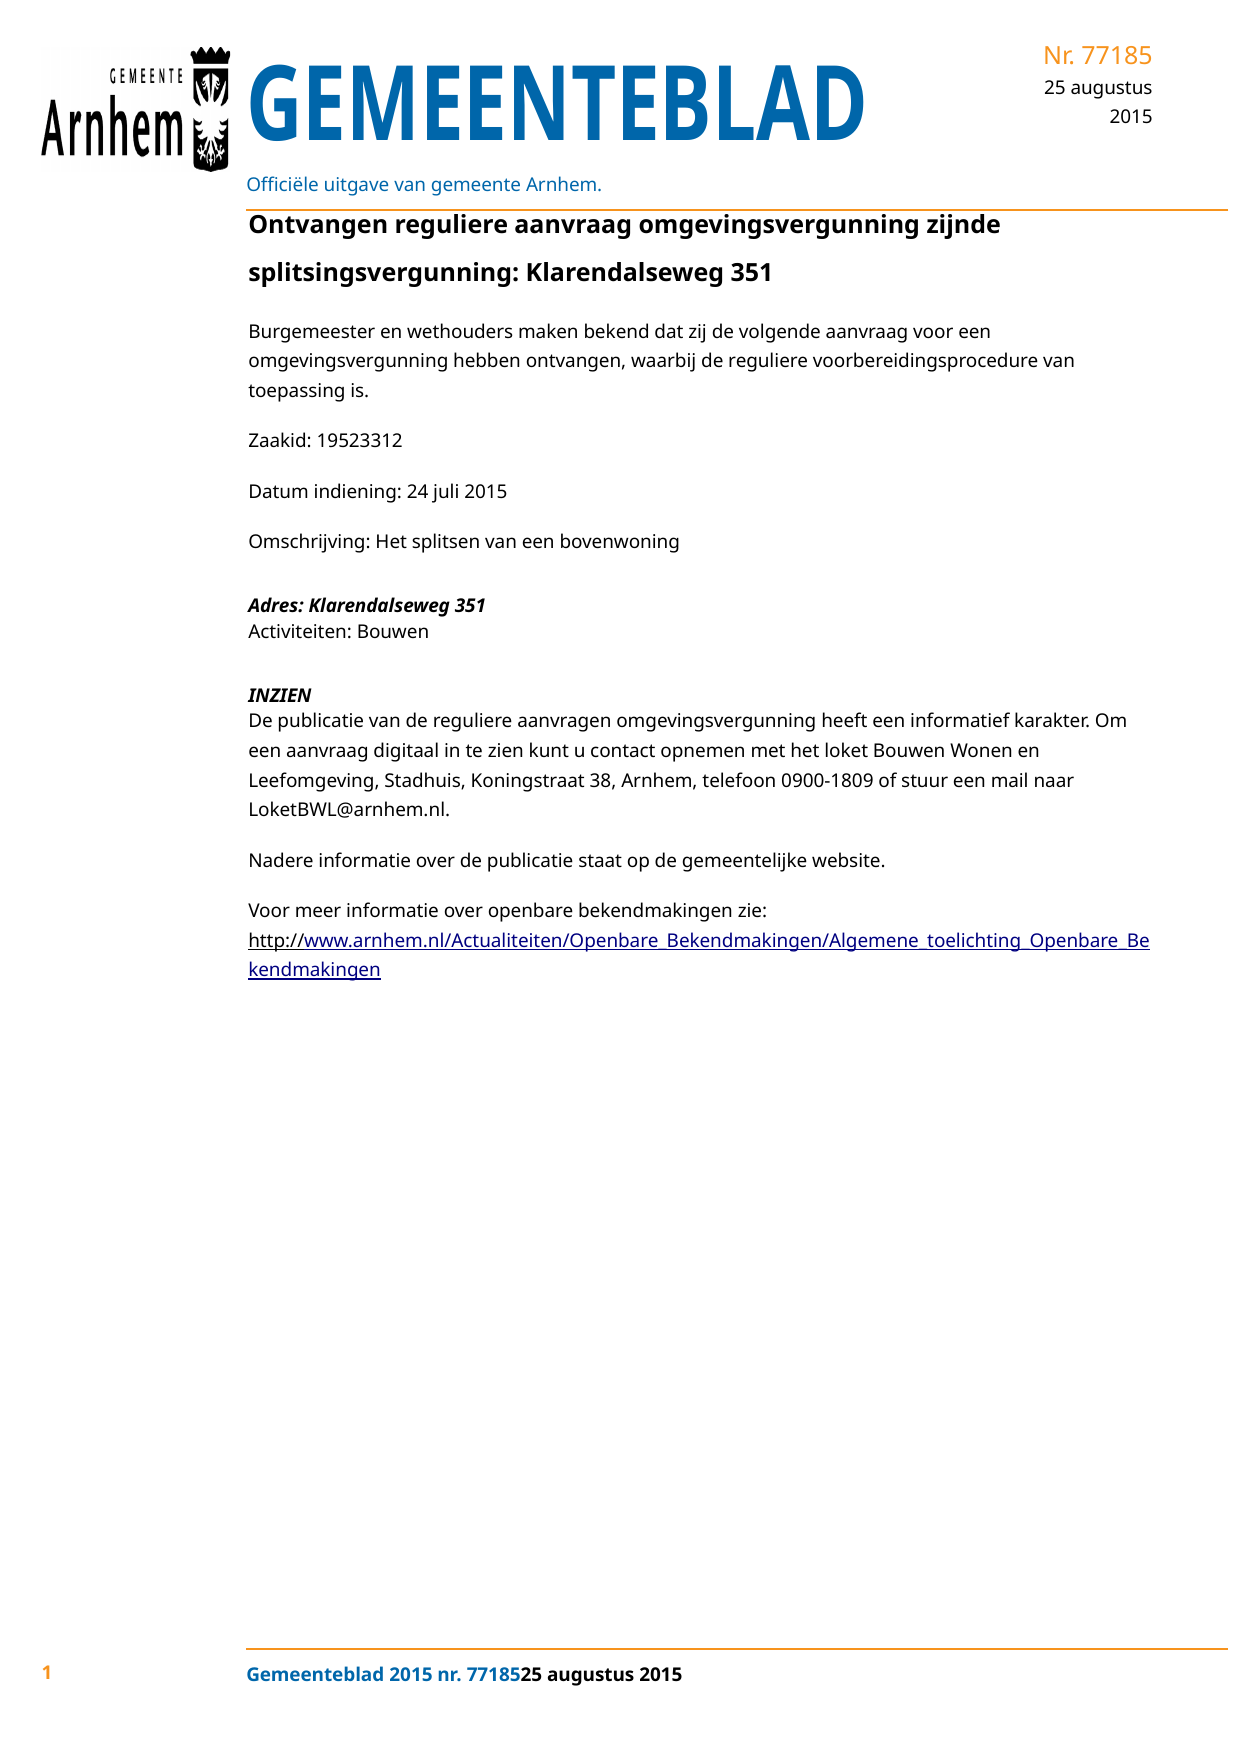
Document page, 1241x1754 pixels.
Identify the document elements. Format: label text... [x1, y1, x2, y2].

text Datum indiening: 24 juli 2015 [248, 478, 1152, 504]
text Activiteiten: Bouwen [248, 618, 1152, 644]
text De publicatie van de reguliere aanvragen omgevingsvergunning heeft een informatief karakter. Om een aanvraag digitaal in te zien kunt u contact opnemen met het loket Bouwen Wonen en Leefomgeving, Stadhuis, Koningstraat 38, Arnhem, telefoon 0900-1809 of stuur een mail naar LoketBWL@arnhem.nl. [248, 708, 1152, 822]
text Zaakid: 19523312 [248, 427, 1152, 453]
text Omschrijving: Het splitsen van een bovenwoning [248, 528, 1152, 554]
text Burgemeester en wethouders maken bekend dat zij de volgende aanvraag voor een omgevingsvergunning hebben ontvangen, waarbij de reguliere voorbereidingsprocedure van toepassing is. [248, 318, 1152, 403]
text Ontvangen reguliere aanvraag omgevingsvergunning zijnde splitsingsvergunning: Klarendalseweg 351 [248, 211, 1152, 288]
text INZIEN [248, 682, 1152, 708]
picture [41, 47, 231, 172]
text Adres: Klarendalseweg 351 [248, 592, 1152, 618]
text Nadere informatie over de publicatie staat op de gemeentelijke website. [248, 847, 1152, 873]
text Voor meer informatie over openbare bekendmakingen zie: http://www.arnhem.nl/Actualiteiten/Openbare_Bekendmakingen/Algemene_toelichting_Openbare_Bekendmakingen [248, 897, 1152, 982]
